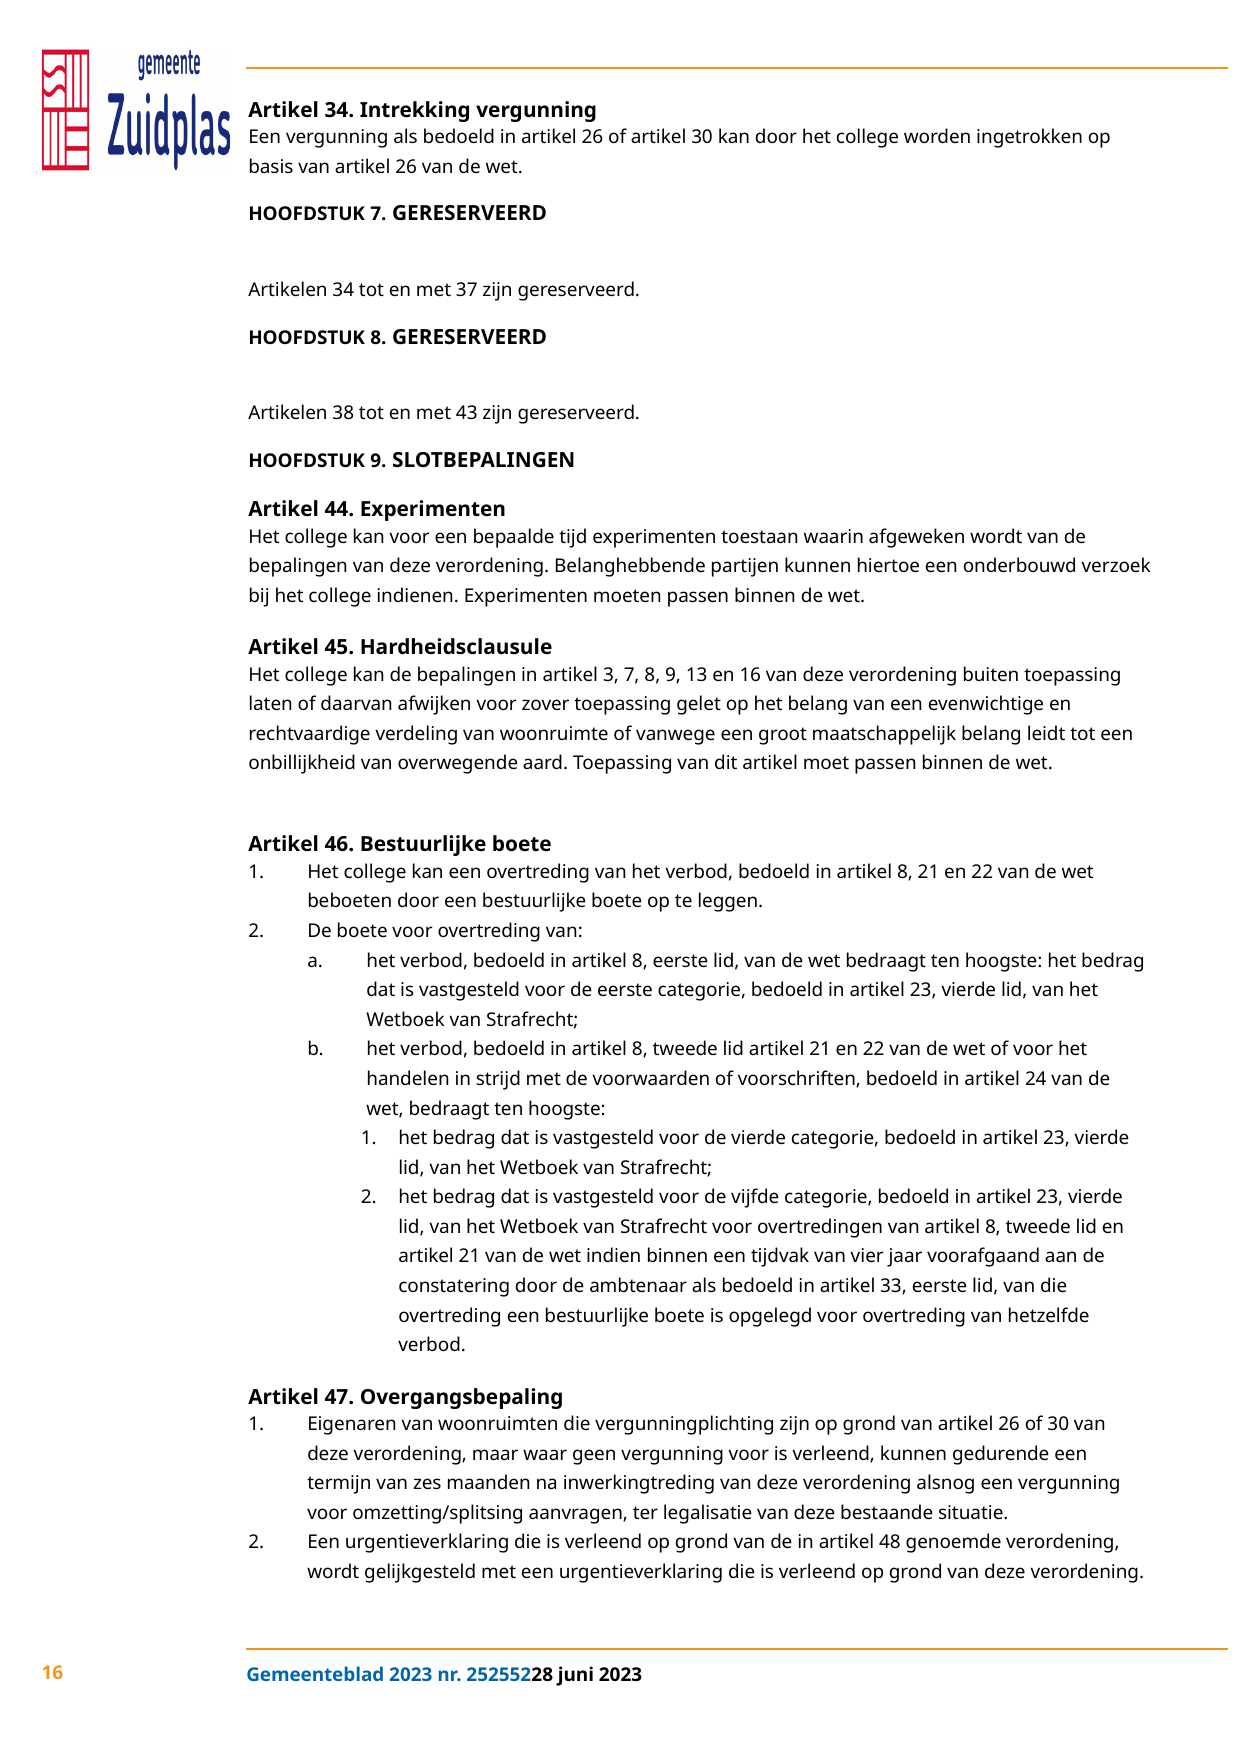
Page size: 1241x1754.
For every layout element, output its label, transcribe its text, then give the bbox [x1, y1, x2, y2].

list het bedrag dat is vastgesteld voor de vierde categorie, bedoeld in artikel 23, vierde lid, van het Wetboek van Strafrecht; [361, 1124, 1152, 1179]
text Het college kan voor een bepaalde tijd experimenten toestaan waarin afgeweken wordt van de bepalingen van deze verordening. Belanghebbende partijen kunnen hiertoe een onderbouwd verzoek bij het college indienen. Experimenten moeten passen binnen de wet. [248, 523, 1152, 608]
text Artikel 47. Overgangsbepaling [248, 1382, 1152, 1410]
text Artikel 46. Bestuurlijke boete [248, 829, 1152, 858]
picture [41, 47, 231, 172]
list het bedrag dat is vastgesteld voor de vijfde categorie, bedoeld in artikel 23, vierde lid, van het Wetboek van Strafrecht voor overtredingen van artikel 8, tweede lid en artikel 21 van de wet indien binnen een tijdvak van vier jaar voorafgaand aan de constatering door de ambtenaar als bedoeld in artikel 33, eerste lid, van die overtreding een bestuurlijke boete is opgelegd voor overtreding van hetzelfde verbod. [361, 1183, 1152, 1357]
text Het college kan de bepalingen in artikel 3, 7, 8, 9, 13 en 16 van deze verordening buiten toepassing laten of daarvan afwijken voor zover toepassing gelet op het belang van een evenwichtige en rechtvaardige verdeling van woonruimte of vanwege een groot maatschappelijk belang leidt tot een onbillijkheid van overwegende aard. Toepassing van dit artikel moet passen binnen de wet. [248, 661, 1152, 775]
list het verbod, bedoeld in artikel 8, tweede lid artikel 21 en 22 van de wet of voor het handelen in strijd met de voorwaarden of voorschriften, bedoeld in artikel 24 van de wet, bedraagt ten hoogste: [307, 1036, 1152, 1120]
text Artikel 45. Hardheidsclausule [248, 632, 1152, 661]
text Een vergunning als bedoeld in artikel 26 of artikel 30 kan door het college worden ingetrokken op basis van artikel 26 van de wet. [248, 123, 1152, 178]
text Artikel 34. Intrekking vergunning [248, 95, 1152, 123]
list Het college kan een overtreding van het verbod, bedoeld in artikel 8, 21 en 22 van de wet beboeten door een bestuurlijke boete op te leggen. [248, 858, 1152, 913]
text HOOFDSTUK 8. GERESERVEERD [248, 322, 1152, 350]
text HOOFDSTUK 9. SLOTBEPALINGEN [248, 445, 1152, 473]
text HOOFDSTUK 7. GERESERVEERD [248, 198, 1152, 227]
list het verbod, bedoeld in artikel 8, eerste lid, van de wet bedraagt ten hoogste: het bedrag dat is vastgesteld voor de eerste categorie, bedoeld in artikel 23, vierde lid, van het Wetboek van Strafrecht; [307, 947, 1152, 1032]
text Artikelen 38 tot en met 43 zijn gereserveerd. [248, 399, 1152, 425]
list De boete voor overtreding van: [248, 917, 1152, 943]
text Artikelen 34 tot en met 37 zijn gereserveerd. [248, 276, 1152, 302]
text Artikel 44. Experimenten [248, 494, 1152, 523]
list Een urgentieverklaring die is verleend op grond van de in artikel 48 genoemde verordening, wordt gelijkgesteld met een urgentieverklaring die is verleend op grond van deze verordening. [248, 1528, 1152, 1584]
list Eigenaren van woonruimten die vergunningplichting zijn op grond van artikel 26 of 30 van deze verordening, maar waar geen vergunning voor is verleend, kunnen gedurende een termijn van zes maanden na inwerkingtreding van deze verordening alsnog een vergunning voor omzetting/splitsing aanvragen, ter legalisatie van deze bestaande situatie. [248, 1410, 1152, 1525]
